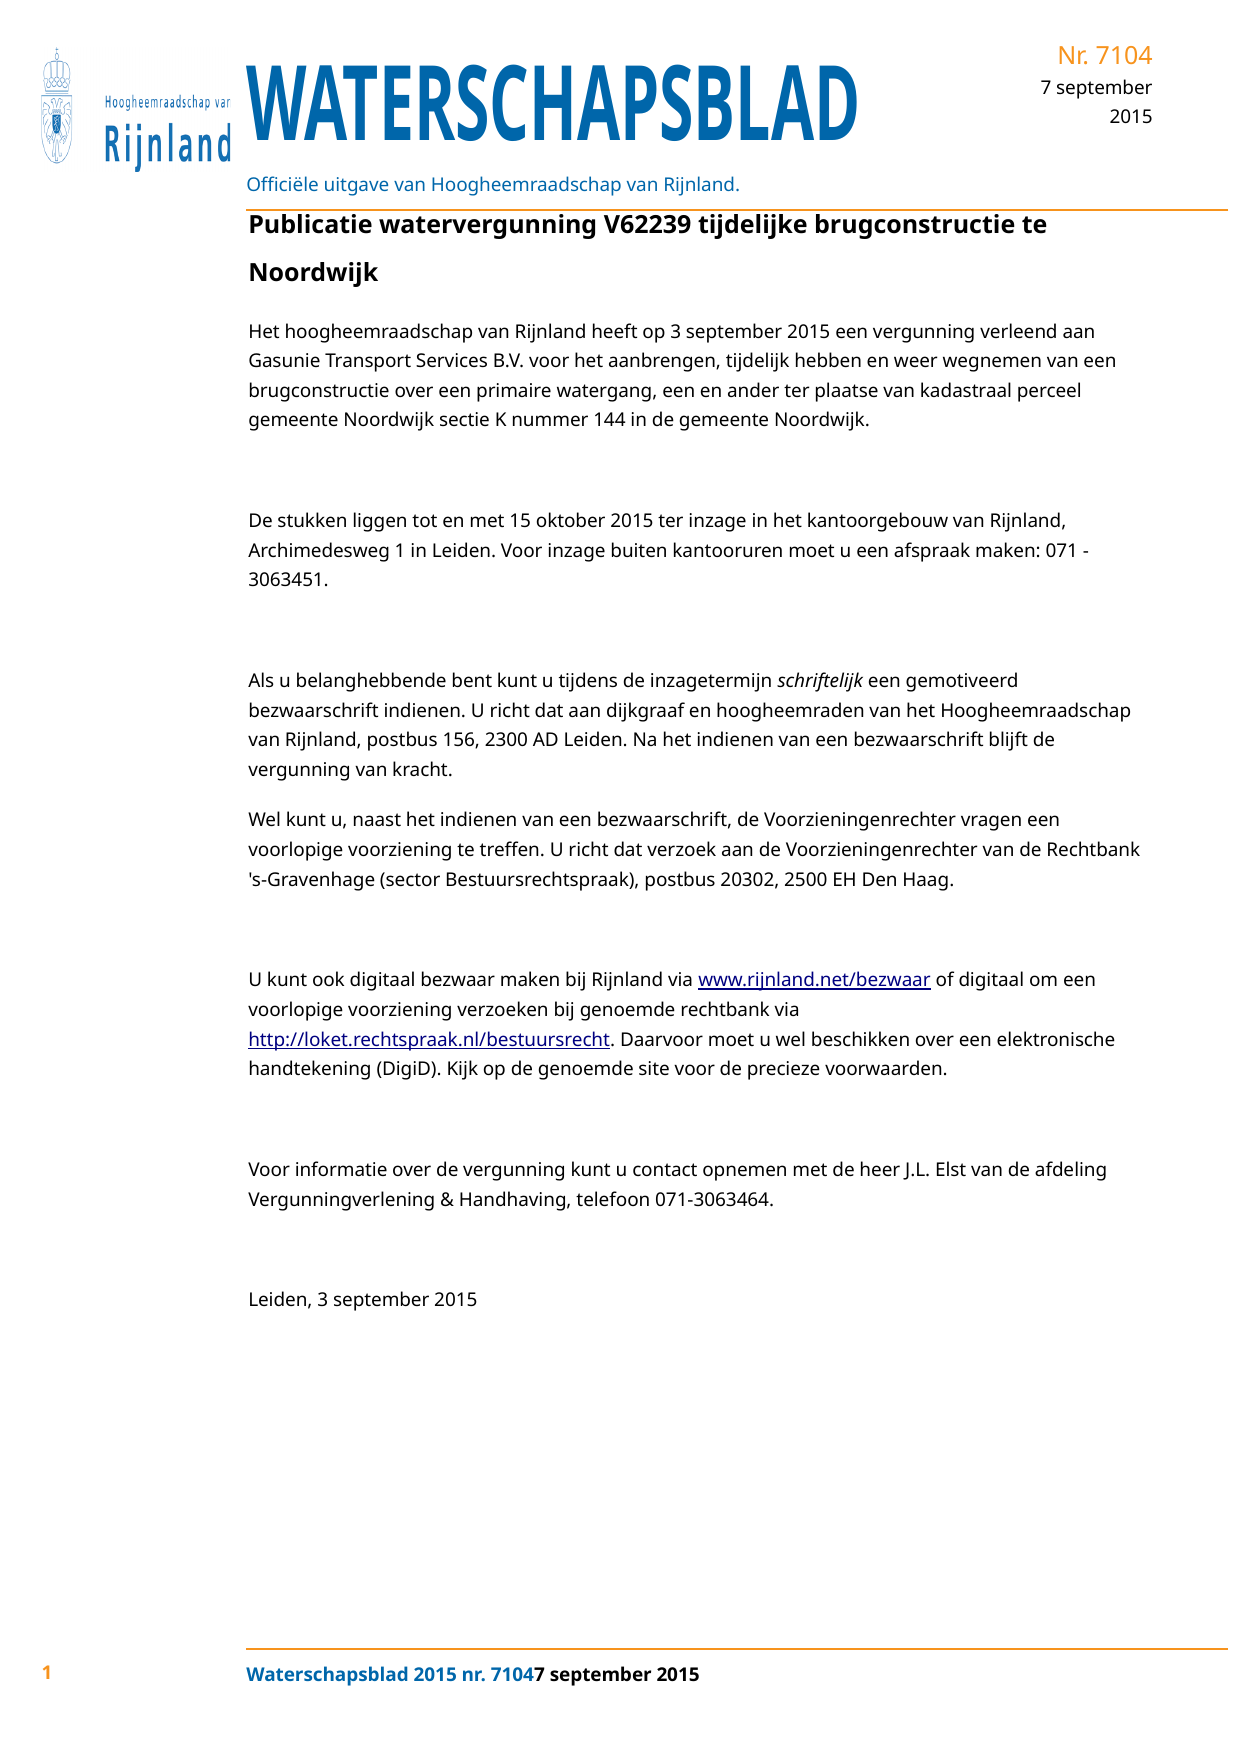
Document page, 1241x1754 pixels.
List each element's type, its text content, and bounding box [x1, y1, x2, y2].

text Het hoogheemraadschap van Rijnland heeft op 3 september 2015 een vergunning verleend aan Gasunie Transport Services B.V. voor het aanbrengen, tijdelijk hebben en weer wegnemen van een brugconstructie over een primaire watergang, een en ander ter plaatse van kadastraal perceel gemeente Noordwijk sectie K nummer 144 in de gemeente Noordwijk. [248, 318, 1152, 432]
text Voor informatie over de vergunning kunt u contact opnemen met de heer J.L. Elst van de afdeling Vergunningverlening & Handhaving, telefoon 071-3063464. [248, 1156, 1152, 1212]
text De stukken liggen tot en met 15 oktober 2015 ter inzage in het kantoorgebouw van Rijnland, Archimedesweg 1 in Leiden. Voor inzage buiten kantooruren moet u een afspraak maken: 071 - 3063451. [248, 507, 1152, 592]
text Wel kunt u, naast het indienen van een bezwaarschrift, de Voorzieningenrechter vragen een voorlopige voorziening te treffen. U richt dat verzoek aan de Voorzieningenrechter van de Rechtbank 's-Gravenhage (sector Bestuursrechtspraak), postbus 20302, 2500 EH Den Haag. [248, 807, 1152, 892]
text Leiden, 3 september 2015 [248, 1287, 1152, 1312]
text Publicatie watervergunning V62239 tijdelijke brugconstructie te Noordwijk [248, 211, 1152, 288]
text Als u belanghebbende bent kunt u tijdens de inzagetermijn schriftelijk een gemotiveerd bezwaarschrift indienen. U richt dat aan dijkgraaf en hoogheemraden van het Hoogheemraadschap van Rijnland, postbus 156, 2300 AD Leiden. Na het indienen van een bezwaarschrift blijft de vergunning van kracht. [248, 667, 1152, 782]
text U kunt ook digitaal bezwaar maken bij Rijnland via www.rijnland.net/bezwaar of digitaal om een voorlopige voorziening verzoeken bij genoemde rechtbank via http://loket.rechtspraak.nl/bestuursrecht. Daarvoor moet u wel beschikken over een elektronische handtekening (DigiD). Kijk op de genoemde site voor de precieze voorwaarden. [248, 967, 1152, 1081]
picture [41, 47, 231, 172]
